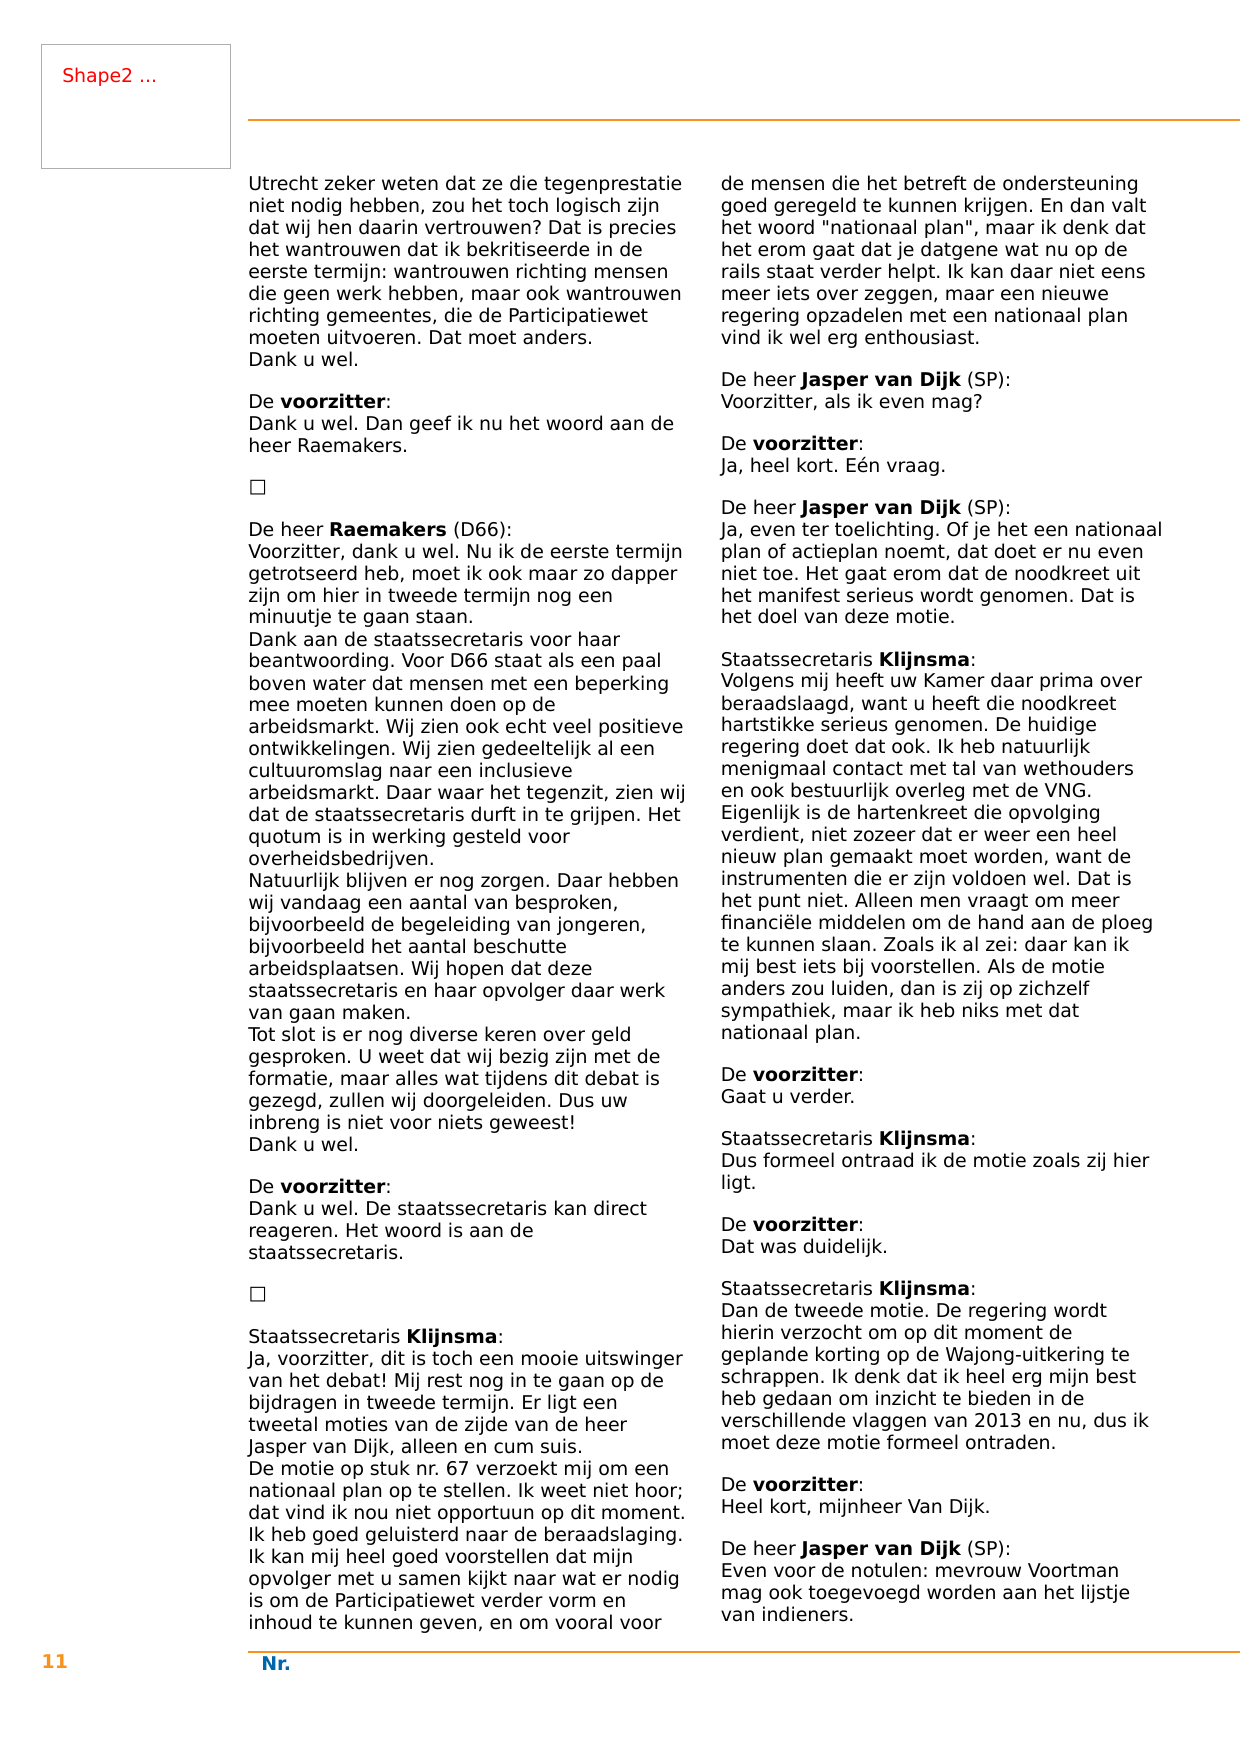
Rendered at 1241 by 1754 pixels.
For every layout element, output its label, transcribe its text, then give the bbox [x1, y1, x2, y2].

text De voorzitter: [248, 1176, 691, 1198]
text De motie op stuk nr. 67 verzoekt mij om een nationaal plan op te stellen. Ik weet niet hoor; dat vind ik nou niet opportuun op dit moment. Ik heb goed geluisterd naar de beraadslaging. Ik kan mij heel goed voorstellen dat mijn opvolger met u samen kijkt naar wat er nodig is om de Participatiewet verder vorm en inhoud te kunnen geven, en om vooral voor [248, 1458, 691, 1633]
text Dank u wel. De staatssecretaris kan direct reageren. Het woord is aan de staatssecretaris. [248, 1198, 691, 1264]
text de mensen die het betreft de ondersteuning goed geregeld te kunnen krijgen. En dan valt het woord "nationaal plan", maar ik denk dat het erom gaat dat je datgene wat nu op de rails staat verder helpt. Ik kan daar niet eens meer iets over zeggen, maar een nieuwe regering opzadelen met een nationaal plan vind ik wel erg enthousiast. [721, 173, 1163, 349]
text Ja, even ter toelichting. Of je het een nationaal plan of actieplan noemt, dat doet er nu even niet toe. Het gaat erom dat de noodkreet uit het manifest serieus wordt genomen. Dat is het doel van deze motie. [721, 518, 1163, 628]
text Dank aan de staatssecretaris voor haar beantwoording. Voor D66 staat als een paal boven water dat mensen met een beperking mee moeten kunnen doen op de arbeidsmarkt. Wij zien ook echt veel positieve ontwikkelingen. Wij zien gedeeltelijk al een cultuuromslag naar een inclusieve arbeidsmarkt. Daar waar het tegenzit, zien wij dat de staatssecretaris durft in te grijpen. Het quotum is in werking gesteld voor overheidsbedrijven. [248, 628, 691, 870]
text De voorzitter: [721, 433, 1163, 454]
text Heel kort, mijnheer Van Dijk. [721, 1496, 1163, 1518]
text Dank u wel. Dan geef ik nu het woord aan de heer Raemakers. [248, 413, 691, 457]
text Staatssecretaris Klijnsma: [721, 648, 1163, 670]
text Ja, heel kort. Eén vraag. [721, 454, 1163, 477]
text De heer Jasper van Dijk (SP): [721, 1538, 1163, 1560]
text De heer Raemakers (D66): [248, 518, 691, 541]
text Tot slot is er nog diverse keren over geld gesproken. U weet dat wij bezig zijn met de formatie, maar alles wat tijdens dit debat is gezegd, zullen wij doorgeleiden. Dus uw inbreng is niet voor niets geweest! [248, 1024, 691, 1134]
text Dan de tweede motie. De regering wordt hierin verzocht om op dit moment de geplande korting op de Wajong-uitkering te schrappen. Ik denk dat ik heel erg mijn best heb gedaan om inzicht te bieden in de verschillende vlaggen van 2013 en nu, dus ik moet deze motie formeel ontraden. [721, 1300, 1163, 1454]
text Staatssecretaris Klijnsma: [248, 1326, 691, 1348]
text Dus formeel ontraad ik de motie zoals zij hier ligt. [721, 1150, 1163, 1194]
text Dat was duidelijk. [721, 1236, 1163, 1258]
text ⬜ [248, 477, 691, 498]
text De voorzitter: [248, 391, 691, 413]
text Staatssecretaris Klijnsma: [721, 1278, 1163, 1300]
text Dank u wel. [248, 349, 691, 371]
text Staatssecretaris Klijnsma: [721, 1128, 1163, 1150]
text Even voor de notulen: mevrouw Voortman mag ook toegevoegd worden aan het lijstje van indieners. [721, 1560, 1163, 1626]
text ⬜ [248, 1284, 691, 1306]
text Dank u wel. [248, 1134, 691, 1156]
text De voorzitter: [721, 1064, 1163, 1086]
text Voorzitter, dank u wel. Nu ik de eerste termijn getrotseerd heb, moet ik ook maar zo dapper zijn om hier in tweede termijn nog een minuutje te gaan staan. [248, 541, 691, 628]
text Ja, voorzitter, dit is toch een mooie uitswinger van het debat! Mij rest nog in te gaan op de bijdragen in tweede termijn. Er ligt een tweetal moties van de zijde van de heer Jasper van Dijk, alleen en cum suis. [248, 1348, 691, 1458]
text Utrecht zeker weten dat ze die tegenprestatie niet nodig hebben, zou het toch logisch zijn dat wij hen daarin vertrouwen? Dat is precies het wantrouwen dat ik bekritiseerde in de eerste termijn: wantrouwen richting mensen die geen werk hebben, maar ook wantrouwen richting gemeentes, die de Participatiewet moeten uitvoeren. Dat moet anders. [248, 173, 691, 349]
text Voorzitter, als ik even mag? [721, 391, 1163, 413]
text Volgens mij heeft uw Kamer daar prima over beraadslaagd, want u heeft die noodkreet hartstikke serieus genomen. De huidige regering doet dat ook. Ik heb natuurlijk menigmaal contact met tal van wethouders en ook bestuurlijk overleg met de VNG. Eigenlijk is de hartenkreet die opvolging verdient, niet zozeer dat er weer een heel nieuw plan gemaakt moet worden, want de instrumenten die er zijn voldoen wel. Dat is het punt niet. Alleen men vraagt om meer financiële middelen om de hand aan de ploeg te kunnen slaan. Zoals ik al zei: daar kan ik mij best iets bij voorstellen. Als de motie anders zou luiden, dan is zij op zichzelf sympathiek, maar ik heb niks met dat nationaal plan. [721, 670, 1163, 1044]
text De voorzitter: [721, 1214, 1163, 1236]
text Natuurlijk blijven er nog zorgen. Daar hebben wij vandaag een aantal van besproken, bijvoorbeeld de begeleiding van jongeren, bijvoorbeeld het aantal beschutte arbeidsplaatsen. Wij hopen dat deze staatssecretaris en haar opvolger daar werk van gaan maken. [248, 870, 691, 1024]
text De voorzitter: [721, 1474, 1163, 1496]
text De heer Jasper van Dijk (SP): [721, 497, 1163, 518]
text Gaat u verder. [721, 1086, 1163, 1108]
text De heer Jasper van Dijk (SP): [721, 369, 1163, 391]
